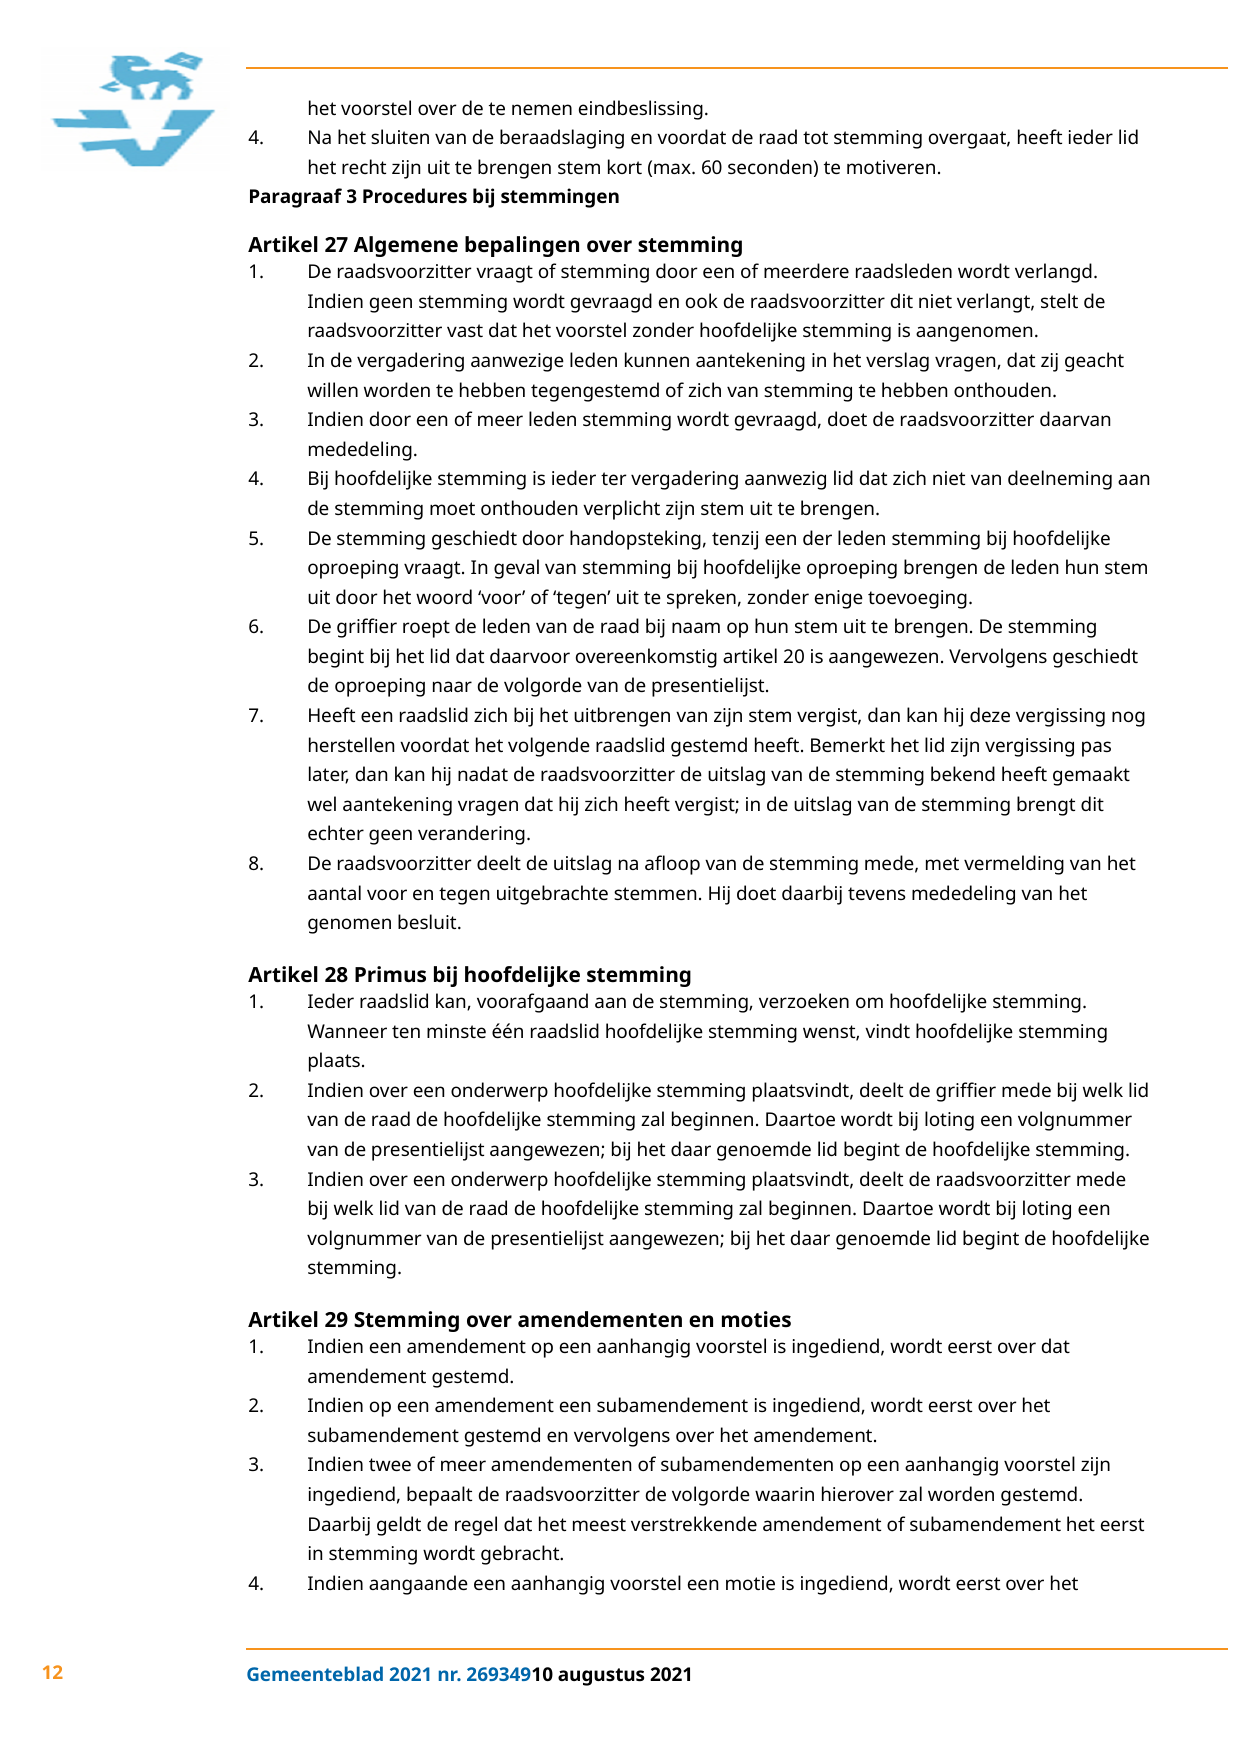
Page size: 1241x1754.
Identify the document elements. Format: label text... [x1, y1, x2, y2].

picture [41, 47, 231, 172]
list De raadsvoorzitter vraagt of stemming door een of meerdere raadsleden wordt verlangd. Indien geen stemming wordt gevraagd en ook de raadsvoorzitter dit niet verlangt, stelt de raadsvoorzitter vast dat het voorstel zonder hoofdelijke stemming is aangenomen. [248, 258, 1152, 343]
list Bij hoofdelijke stemming is ieder ter vergadering aanwezig lid dat zich niet van deelneming aan de stemming moet onthouden verplicht zijn stem uit te brengen. [248, 466, 1152, 521]
list De griffier roept de leden van de raad bij naam op hun stem uit te brengen. De stemming begint bij het lid dat daarvoor overeenkomstig artikel 20 is aangewezen. Vervolgens geschiedt de oproeping naar de volgorde van de presentielijst. [248, 613, 1152, 698]
list Indien op een amendement een subamendement is ingediend, wordt eerst over het subamendement gestemd en vervolgens over het amendement. [248, 1392, 1152, 1448]
text Artikel 28 Primus bij hoofdelijke stemming [248, 960, 1152, 988]
text Paragraaf 3 Procedures bij stemmingen [248, 183, 1152, 209]
list Indien over een onderwerp hoofdelijke stemming plaatsvindt, deelt de raadsvoorzitter mede bij welk lid van de raad de hoofdelijke stemming zal beginnen. Daartoe wordt bij loting een volgnummer van de presentielijst aangewezen; bij het daar genoemde lid begint de hoofdelijke stemming. [248, 1166, 1152, 1280]
list Na het sluiten van de beraadslaging en voordat de raad tot stemming overgaat, heeft ieder lid het recht zijn uit te brengen stem kort (max. 60 seconden) te motiveren. [248, 124, 1152, 180]
list Indien aangaande een aanhangig voorstel een motie is ingediend, wordt eerst over het [248, 1570, 1152, 1596]
list Indien een amendement op een aanhangig voorstel is ingediend, wordt eerst over dat amendement gestemd. [248, 1333, 1152, 1389]
list De stemming geschiedt door handopsteking, tenzij een der leden stemming bij hoofdelijke oproeping vraagt. In geval van stemming bij hoofdelijke oproeping brengen de leden hun stem uit door het woord ‘voor’ of ‘tegen’ uit te spreken, zonder enige toevoeging. [248, 525, 1152, 610]
list Indien over een onderwerp hoofdelijke stemming plaatsvindt, deelt de griffier mede bij welk lid van de raad de hoofdelijke stemming zal beginnen. Daartoe wordt bij loting een volgnummer van de presentielijst aangewezen; bij het daar genoemde lid begint de hoofdelijke stemming. [248, 1077, 1152, 1162]
list In de vergadering aanwezige leden kunnen aantekening in het verslag vragen, dat zij geacht willen worden te hebben tegengestemd of zich van stemming te hebben onthouden. [248, 347, 1152, 403]
list De raadsvoorzitter deelt de uitslag na afloop van de stemming mede, met vermelding van het aantal voor en tegen uitgebrachte stemmen. Hij doet daarbij tevens mededeling van het genomen besluit. [248, 850, 1152, 935]
list Ieder raadslid kan, voorafgaand aan de stemming, verzoeken om hoofdelijke stemming. Wanneer ten minste één raadslid hoofdelijke stemming wenst, vindt hoofdelijke stemming plaats. [248, 988, 1152, 1073]
list Heeft een raadslid zich bij het uitbrengen van zijn stem vergist, dan kan hij deze vergissing nog herstellen voordat het volgende raadslid gestemd heeft. Bemerkt het lid zijn vergissing pas later, dan kan hij nadat de raadsvoorzitter de uitslag van de stemming bekend heeft gemaakt wel aantekening vragen dat hij zich heeft vergist; in de uitslag van de stemming brengt dit echter geen verandering. [248, 702, 1152, 846]
text Artikel 27 Algemene bepalingen over stemming [248, 230, 1152, 258]
list Indien door een of meer leden stemming wordt gevraagd, doet de raadsvoorzitter daarvan mededeling. [248, 406, 1152, 462]
text Artikel 29 Stemming over amendementen en moties [248, 1305, 1152, 1333]
list Indien twee of meer amendementen of subamendementen op een aanhangig voorstel zijn ingediend, bepaalt de raadsvoorzitter de volgorde waarin hierover zal worden gestemd. Daarbij geldt de regel dat het meest verstrekkende amendement of subamendement het eerst in stemming wordt gebracht. [248, 1452, 1152, 1566]
list het voorstel over de te nemen eindbeslissing. [248, 95, 1152, 121]
